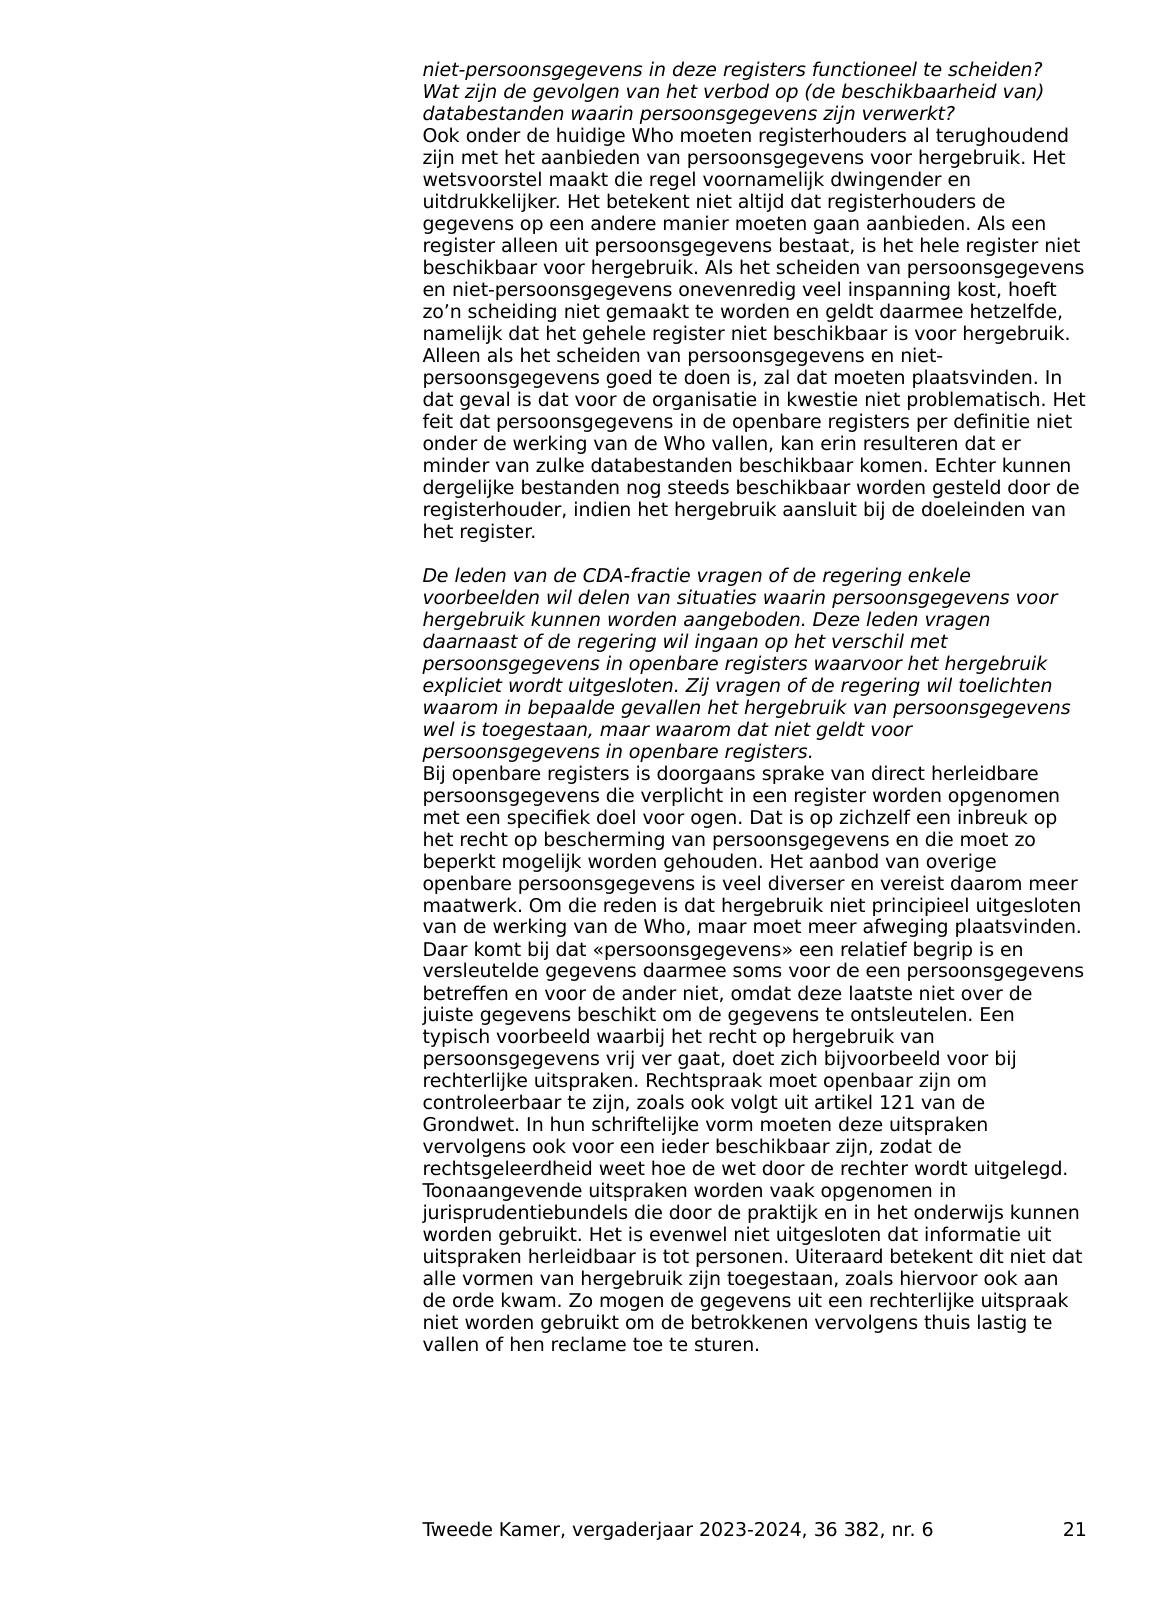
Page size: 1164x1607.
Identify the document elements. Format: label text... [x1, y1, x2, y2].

text Bij openbare registers is doorgaans sprake van direct herleidbare persoonsgegevens die verplicht in een register worden opgenomen met een specifiek doel voor ogen. Dat is op zichzelf een inbreuk op het recht op bescherming van persoonsgegevens en die moet zo beperkt mogelijk worden gehouden. Het aanbod van overige openbare persoonsgegevens is veel diverser en vereist daarom meer maatwerk. Om die reden is dat hergebruik niet principieel uitgesloten van de werking van de Who, maar moet meer afweging plaatsvinden. Daar komt bij dat «persoonsgegevens» een relatief begrip is en versleutelde gegevens daarmee soms voor de een persoonsgegevens betreffen en voor de ander niet, omdat deze laatste niet over de juiste gegevens beschikt om de gegevens te ontsleutelen. Een typisch voorbeeld waarbij het recht op hergebruik van persoonsgegevens vrij ver gaat, doet zich bijvoorbeeld voor bij rechterlijke uitspraken. Rechtspraak moet openbaar zijn om controleerbaar te zijn, zoals ook volgt uit artikel 121 van de Grondwet. In hun schriftelijke vorm moeten deze uitspraken vervolgens ook voor een ieder beschikbaar zijn, zodat de rechtsgeleerdheid weet hoe de wet door de rechter wordt uitgelegd. Toonaangevende uitspraken worden vaak opgenomen in jurisprudentiebundels die door de praktijk en in het onderwijs kunnen worden gebruikt. Het is evenwel niet uitgesloten dat informatie uit uitspraken herleidbaar is tot personen. Uiteraard betekent dit niet dat alle vormen van hergebruik zijn toegestaan, zoals hiervoor ook aan de orde kwam. Zo mogen de gegevens uit een rechterlijke uitspraak niet worden gebruikt om de betrokkenen vervolgens thuis lastig te vallen of hen reclame toe te sturen. [422, 763, 1087, 1356]
text De leden van de CDA-fractie vragen of de regering enkele voorbeelden wil delen van situaties waarin persoonsgegevens voor hergebruik kunnen worden aangeboden. Deze leden vragen daarnaast of de regering wil ingaan op het verschil met persoonsgegevens in openbare registers waarvoor het hergebruik expliciet wordt uitgesloten. Zij vragen of de regering wil toelichten waarom in bepaalde gevallen het hergebruik van persoonsgegevens wel is toegestaan, maar waarom dat niet geldt voor persoonsgegevens in openbare registers. [422, 565, 1087, 763]
text Ook onder de huidige Who moeten registerhouders al terughoudend zijn met het aanbieden van persoonsgegevens voor hergebruik. Het wetsvoorstel maakt die regel voornamelijk dwingender en uitdrukkelijker. Het betekent niet altijd dat registerhouders de gegevens op een andere manier moeten gaan aanbieden. Als een register alleen uit persoonsgegevens bestaat, is het hele register niet beschikbaar voor hergebruik. Als het scheiden van persoonsgegevens en niet-persoonsgegevens onevenredig veel inspanning kost, hoeft zo’n scheiding niet gemaakt te worden en geldt daarmee hetzelfde, namelijk dat het gehele register niet beschikbaar is voor hergebruik. Alleen als het scheiden van persoonsgegevens en niet-persoonsgegevens goed te doen is, zal dat moeten plaatsvinden. In dat geval is dat voor de organisatie in kwestie niet problematisch. Het feit dat persoonsgegevens in de openbare registers per definitie niet onder de werking van de Who vallen, kan erin resulteren dat er minder van zulke databestanden beschikbaar komen. Echter kunnen dergelijke bestanden nog steeds beschikbaar worden gesteld door de registerhouder, indien het hergebruik aansluit bij de doeleinden van het register. [422, 125, 1087, 543]
text niet-persoonsgegevens in deze registers functioneel te scheiden? Wat zijn de gevolgen van het verbod op (de beschikbaarheid van) databestanden waarin persoonsgegevens zijn verwerkt? [422, 59, 1087, 125]
